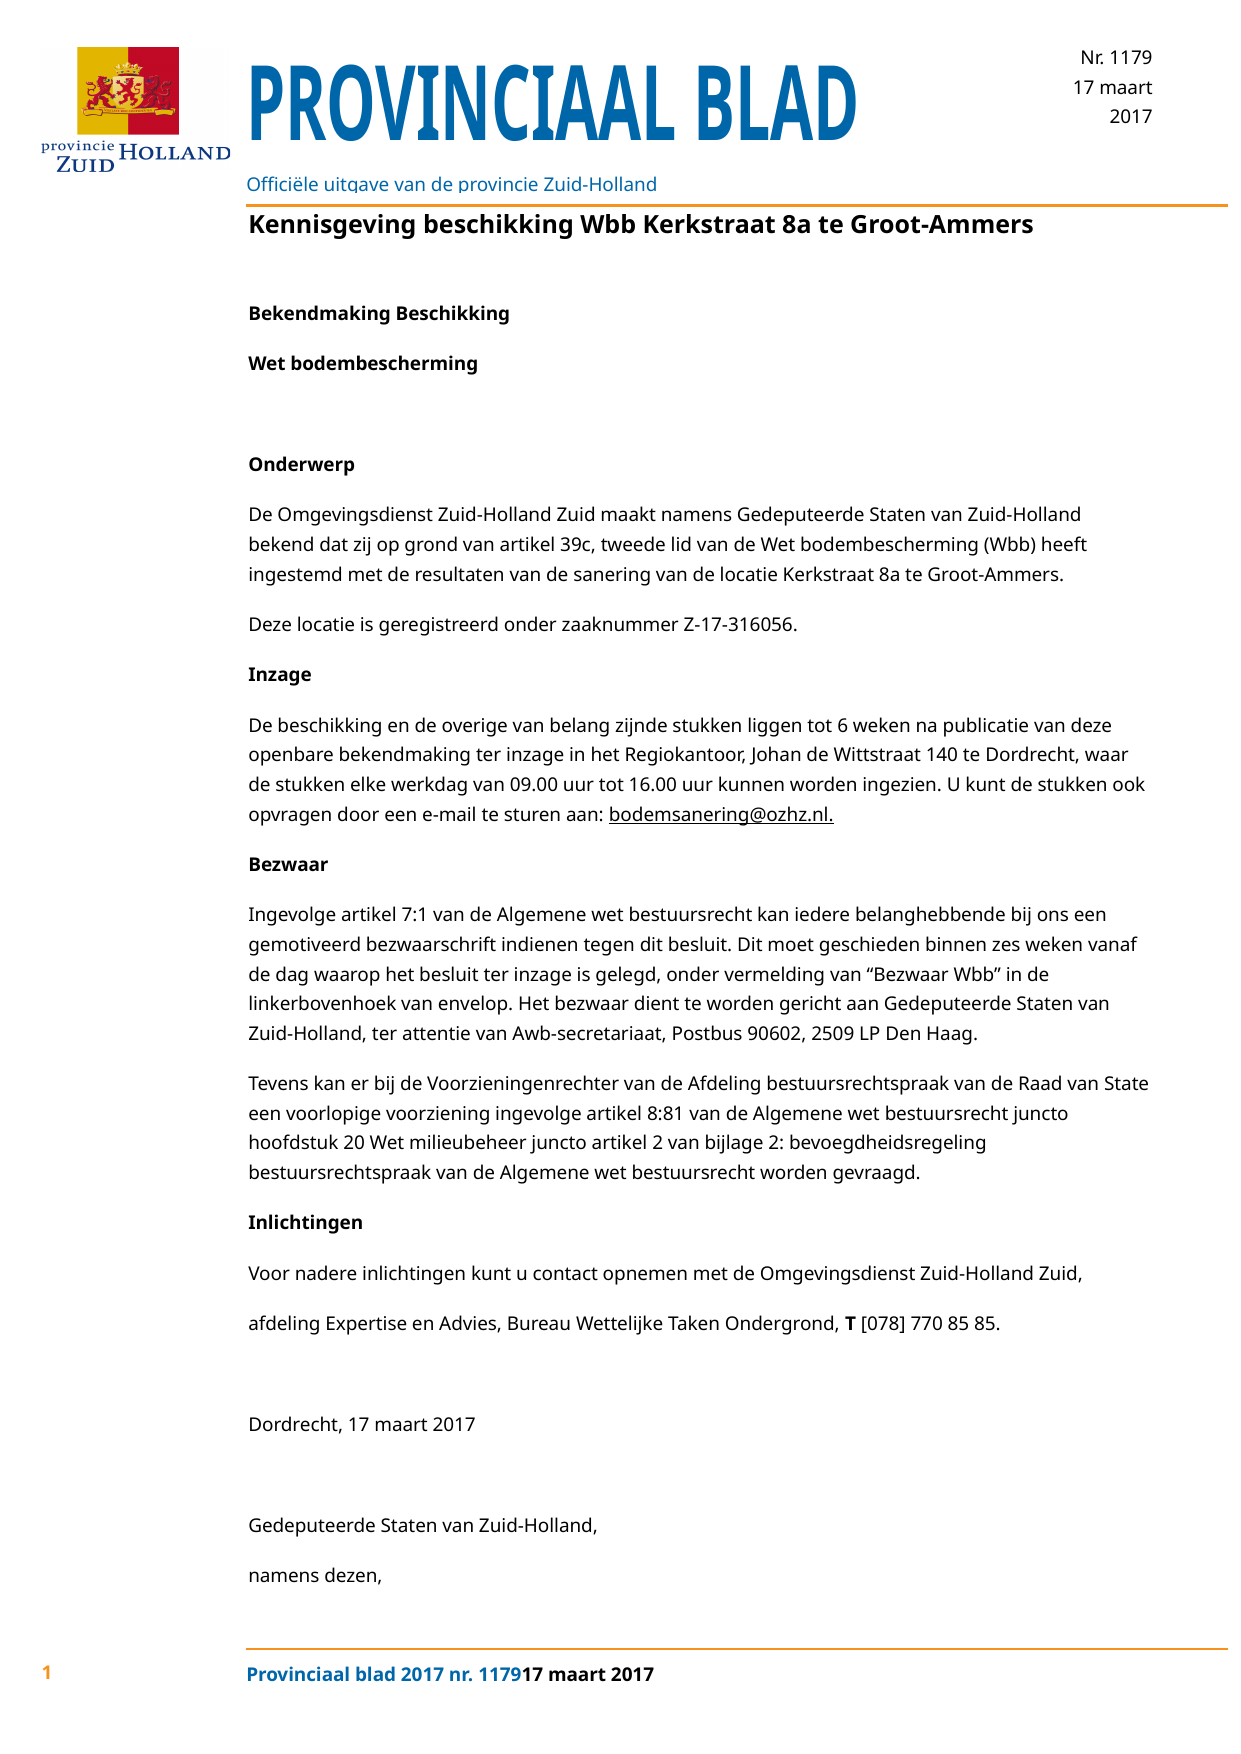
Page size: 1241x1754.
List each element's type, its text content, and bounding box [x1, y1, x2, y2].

text Voor nadere inlichtingen kunt u contact opnemen met de Omgevingsdienst Zuid-Holland Zuid, [248, 1260, 1152, 1286]
text Inlichtingen [248, 1209, 1152, 1235]
text Bezwaar [248, 851, 1152, 877]
text Ingevolge artikel 7:1 van de Algemene wet bestuursrecht kan iedere belanghebbende bij ons een gemotiveerd bezwaarschrift indienen tegen dit besluit. Dit moet geschieden binnen zes weken vanaf de dag waarop het besluit ter inzage is gelegd, onder vermelding van “Bezwaar Wbb” in de linkerbovenhoek van envelop. Het bezwaar dient te worden gericht aan Gedeputeerde Staten van Zuid-Holland, ter attentie van Awb-secretariaat, Postbus 90602, 2509 LP Den Haag. [248, 902, 1152, 1046]
text Kennisgeving beschikking Wbb Kerkstraat 8a te Groot-Ammers [248, 207, 1152, 241]
text De Omgevingsdienst Zuid-Holland Zuid maakt namens Gedeputeerde Staten van Zuid-Holland bekend dat zij op grond van artikel 39c, tweede lid van de Wet bodembescherming (Wbb) heeft ingestemd met de resultaten van de sanering van de locatie Kerkstraat 8a te Groot-Ammers. [248, 502, 1152, 586]
text Deze locatie is geregistreerd onder zaaknummer Z-17-316056. [248, 611, 1152, 637]
text Dordrecht, 17 maart 2017 [248, 1411, 1152, 1437]
text Bekendmaking Beschikking [248, 300, 1152, 326]
text namens dezen, [248, 1562, 1152, 1588]
picture [41, 47, 231, 172]
text Tevens kan er bij de Voorzieningenrechter van de Afdeling bestuursrechtspraak van de Raad van State een voorlopige voorziening ingevolge artikel 8:81 van de Algemene wet bestuursrecht juncto hoofdstuk 20 Wet milieubeheer juncto artikel 2 van bijlage 2: bevoegdheidsregeling bestuursrechtspraak van de Algemene wet bestuursrecht worden gevraagd. [248, 1070, 1152, 1185]
text Onderwerp [248, 451, 1152, 477]
text De beschikking en de overige van belang zijnde stukken liggen tot 6 weken na publicatie van deze openbare bekendmaking ter inzage in het Regiokantoor, Johan de Wittstraat 140 te Dordrecht, waar de stukken elke werkdag van 09.00 uur tot 16.00 uur kunnen worden ingezien. U kunt de stukken ook opvragen door een e-mail te sturen aan: bodemsanering@ozhz.nl. [248, 712, 1152, 826]
text Wet bodembescherming [248, 350, 1152, 376]
text Gedeputeerde Staten van Zuid-Holland, [248, 1512, 1152, 1538]
text Inzage [248, 662, 1152, 687]
text afdeling Expertise en Advies, Bureau Wettelijke Taken Ondergrond, T [078] 770 85 85. [248, 1310, 1152, 1336]
